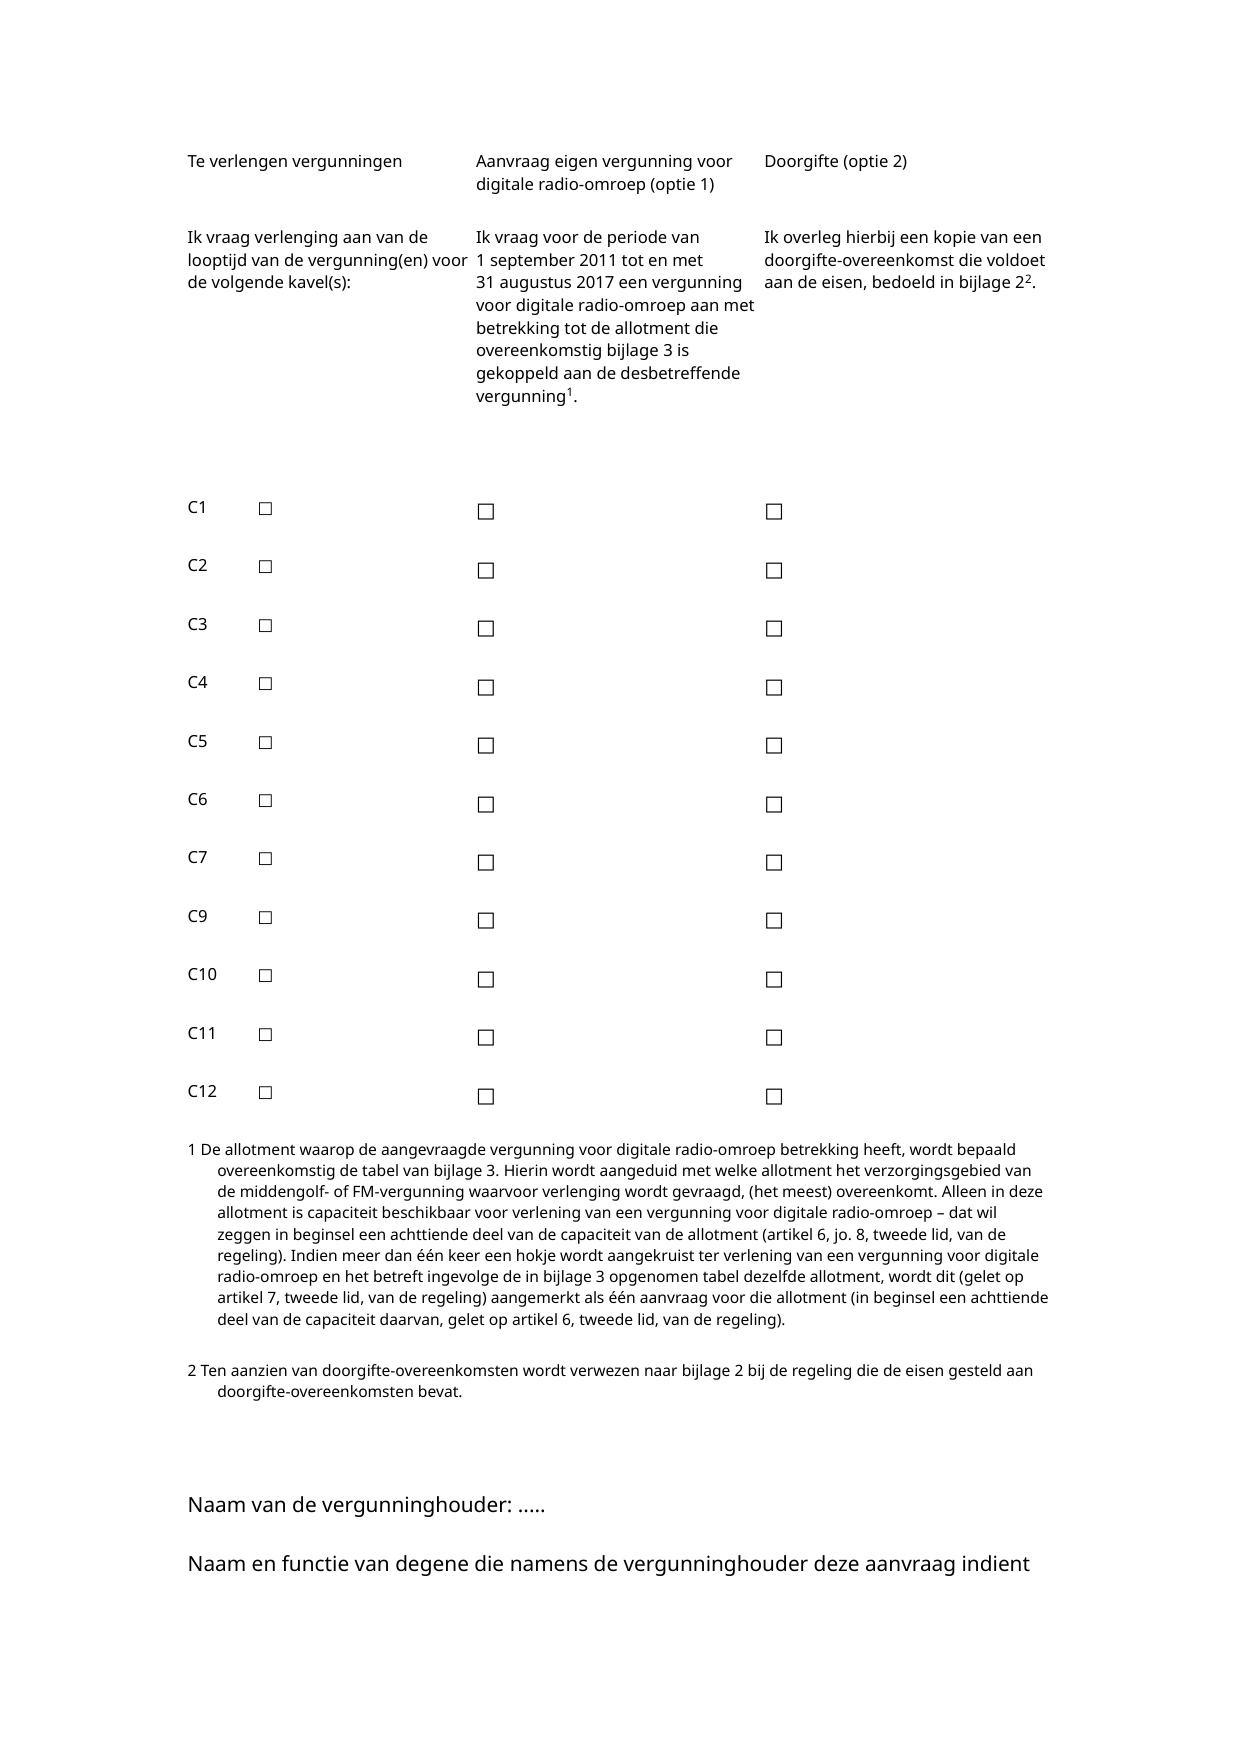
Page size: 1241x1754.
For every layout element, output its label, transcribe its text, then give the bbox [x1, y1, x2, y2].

table_cell □ [476, 554, 764, 612]
table_cell [188, 437, 257, 496]
table_cell □ [258, 729, 476, 788]
table_cell □ [258, 846, 476, 904]
text Naam en functie van degene die namens de vergunninghouder deze aanvraag indient [187, 1549, 1053, 1577]
table_header Aanvraag eigen vergunning voor digitale radio-omroep (optie 1) [476, 150, 764, 225]
table_cell □ [476, 496, 764, 554]
table_cell □ [764, 554, 1053, 612]
table_cell □ [764, 846, 1053, 904]
table_header Doorgifte (optie 2) [764, 150, 1053, 225]
table_cell □ [764, 905, 1053, 963]
table_cell □ [764, 496, 1053, 554]
table_cell C5 [188, 729, 257, 788]
table_cell □ [476, 846, 764, 904]
table_cell C2 [188, 554, 257, 612]
table_cell □ [764, 1080, 1053, 1138]
table_cell □ [476, 905, 764, 963]
table_cell [258, 437, 476, 496]
table_cell Ik overleg hierbij een kopie van een doorgifte-overeenkomst die voldoet aan de eisen, bedoeld in bijlage 22. [764, 225, 1053, 437]
table_cell C3 [188, 613, 257, 671]
table_cell □ [258, 905, 476, 963]
table_cell □ [476, 963, 764, 1021]
table_cell C7 [188, 846, 257, 904]
table_cell □ [258, 1080, 476, 1138]
table_cell C4 [188, 671, 257, 729]
table_cell □ [764, 1021, 1053, 1080]
table_cell □ [476, 1080, 764, 1138]
table_cell Ik vraag voor de periode van 1 september 2011 tot en met 31 augustus 2017 een vergunning voor digitale radio-omroep aan met betrekking tot de allotment die overeenkomstig bijlage 3 is gekoppeld aan de desbetreffende vergunning1. [476, 225, 764, 437]
table_cell □ [258, 554, 476, 612]
table_cell □ [764, 613, 1053, 671]
table_cell □ [476, 671, 764, 729]
table_cell □ [764, 671, 1053, 729]
table_cell □ [764, 963, 1053, 1021]
table_cell □ [476, 1021, 764, 1080]
table_cell C10 [188, 963, 257, 1021]
table_cell C1 [188, 496, 257, 554]
table_cell □ [258, 1021, 476, 1080]
table_cell □ [258, 963, 476, 1021]
text Naam van de vergunninghouder: ..... [187, 1491, 1053, 1519]
table_cell □ [476, 613, 764, 671]
table_cell □ [764, 729, 1053, 788]
table_cell □ [258, 788, 476, 846]
table_header Te verlengen vergunningen [188, 150, 476, 225]
table_cell 1 De allotment waarop de aangevraagde vergunning voor digitale radio-omroep betrekking heeft, wordt bepaald overeenkomstig de tabel van bijlage 3. Hierin wordt aangeduid met welke allotment het verzorgingsgebied van de middengolf- of FM-vergunning waarvoor verlenging wordt gevraagd, (het meest) overeenkomt. Alleen in deze allotment is capaciteit beschikbaar voor verlening van een vergunning voor digitale radio-omroep – dat wil zeggen in beginsel een achttiende deel van de capaciteit van de allotment (artikel 6, jo. 8, tweede lid, van de regeling). Indien meer dan één keer een hokje wordt aangekruist ter verlening van een vergunning voor digitale radio-omroep en het betreft ingevolge de in bijlage 3 opgenomen tabel dezelfde allotment, wordt dit (gelet op artikel 7, tweede lid, van de regeling) aangemerkt als één aanvraag voor die allotment (in beginsel een achttiende deel van de capaciteit daarvan, gelet op artikel 6, tweede lid, van de regeling). 2 Ten aanzien van doorgifte-overeenkomsten wordt verwezen naar bijlage 2 bij de regeling die de eisen gesteld aan doorgifte-overeenkomsten bevat. [188, 1138, 1053, 1432]
table_cell Ik vraag verlenging aan van de looptijd van de vergunning(en) voor de volgende kavel(s): [188, 225, 476, 437]
table_cell C12 [188, 1080, 257, 1138]
table_cell □ [258, 671, 476, 729]
table_cell □ [258, 496, 476, 554]
table_cell C11 [188, 1021, 257, 1080]
table_cell □ [764, 788, 1053, 846]
table_cell [476, 437, 764, 496]
table_cell □ [476, 729, 764, 788]
table_cell [764, 437, 1053, 496]
table_cell C9 [188, 905, 257, 963]
table_cell C6 [188, 788, 257, 846]
table_cell □ [476, 788, 764, 846]
table_cell □ [258, 613, 476, 671]
